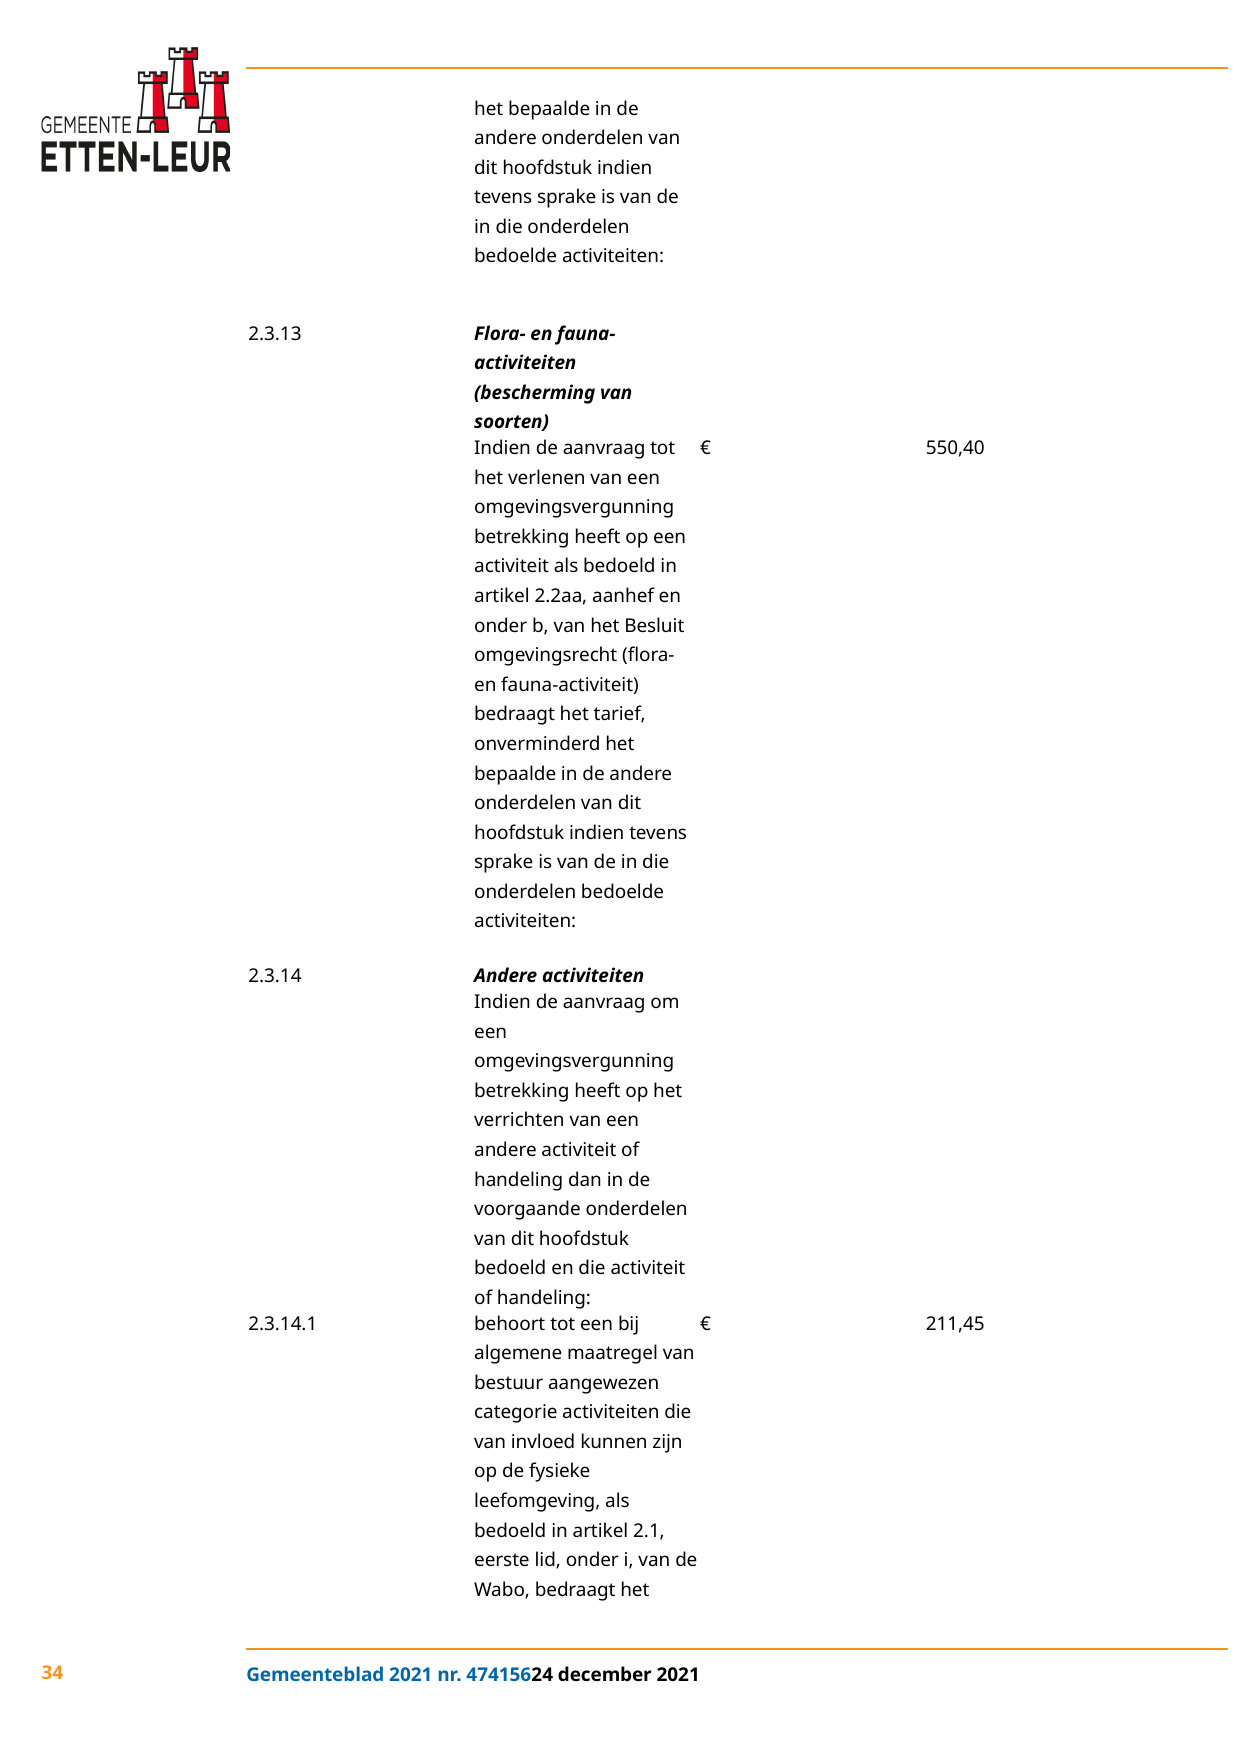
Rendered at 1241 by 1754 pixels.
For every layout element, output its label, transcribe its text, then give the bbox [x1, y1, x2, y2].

table_cell 211,45 [926, 1310, 1152, 1602]
table_cell € [700, 434, 926, 933]
table_cell [700, 269, 926, 294]
table_cell [474, 934, 700, 959]
table_cell [700, 988, 926, 1310]
table_cell [926, 95, 1152, 268]
table_cell behoort tot een bij algemene maatregel van bestuur aangewezen categorie activiteiten die van invloed kunnen zijn op de fysieke leefomgeving, als bedoeld in artikel 2.1, eerste lid, onder i, van de Wabo, bedraagt het [474, 1310, 700, 1602]
table_cell [700, 95, 926, 268]
table_cell 2.3.14.1 [248, 1310, 474, 1602]
table_cell [248, 988, 474, 1310]
table_cell [926, 269, 1152, 294]
table_cell [248, 934, 474, 959]
table_cell 2.3.13 [248, 320, 474, 434]
picture [41, 47, 231, 172]
table_cell [248, 95, 474, 268]
table_cell [700, 320, 926, 434]
table_cell Flora- en fauna-activiteiten (bescherming van soorten) [474, 320, 700, 434]
table_header [700, 963, 926, 988]
table_cell Indien de aanvraag tot het verlenen van een omgevingsvergunning betrekking heeft op een activiteit als bedoeld in artikel 2.2aa, aanhef en onder b, van het Besluit omgevingsrecht (flora- en fauna-activiteit) bedraagt het tarief, onverminderd het bepaalde in de andere onderdelen van dit hoofdstuk indien tevens sprake is van de in die onderdelen bedoelde activiteiten: [474, 434, 700, 933]
table_cell [926, 320, 1152, 434]
table_cell [474, 269, 700, 294]
table_cell [248, 269, 474, 294]
table_cell het bepaalde in de andere onderdelen van dit hoofdstuk indien tevens sprake is van de in die onderdelen bedoelde activiteiten: [474, 95, 700, 268]
table_cell Indien de aanvraag om een omgevingsvergunning betrekking heeft op het verrichten van een andere activiteit of handeling dan in de voorgaande onderdelen van dit hoofdstuk bedoeld en die activiteit of handeling: [474, 988, 700, 1310]
table_cell € [700, 1310, 926, 1602]
table_cell [926, 294, 1152, 320]
table_header 2.3.14 [248, 963, 474, 988]
table_header Andere activiteiten [474, 963, 700, 988]
table_header [926, 963, 1152, 988]
table_cell [474, 294, 700, 320]
table_cell 550,40 [926, 434, 1152, 933]
table_cell [248, 434, 474, 933]
table_cell [926, 988, 1152, 1310]
table_cell [926, 934, 1152, 959]
table_cell [700, 294, 926, 320]
table_cell [248, 294, 474, 320]
table_cell [700, 934, 926, 959]
